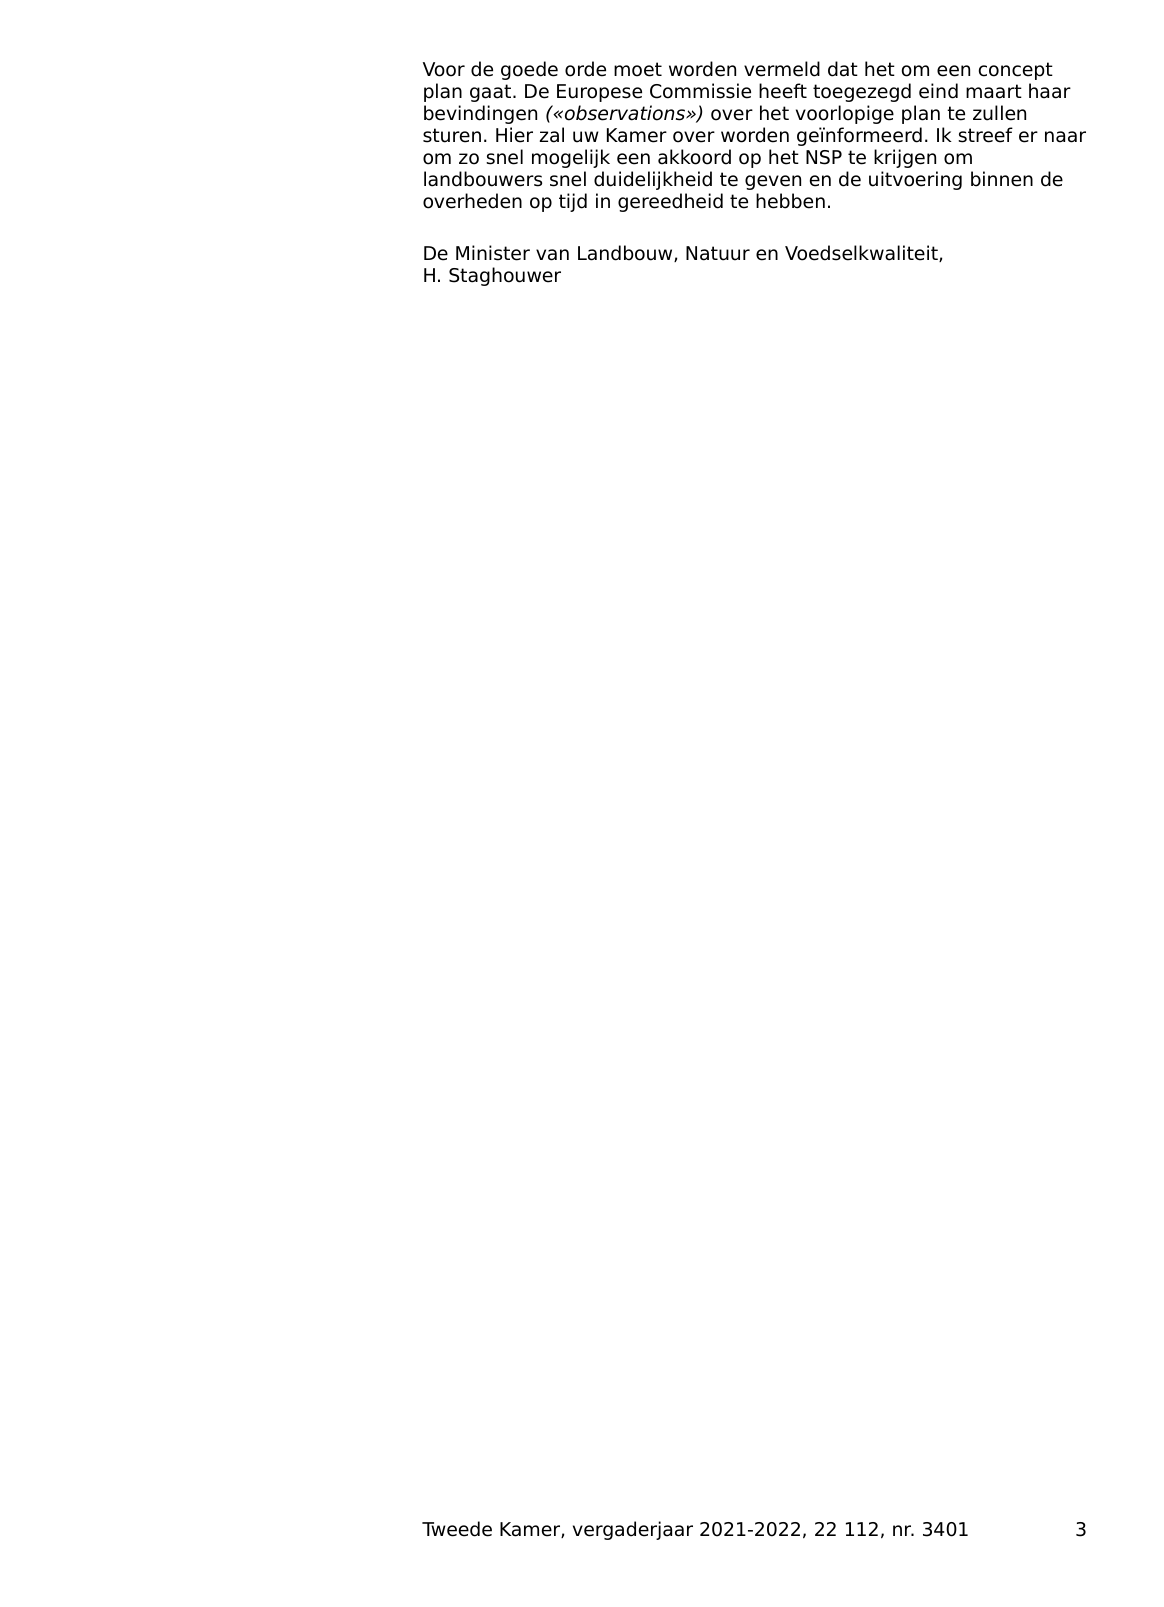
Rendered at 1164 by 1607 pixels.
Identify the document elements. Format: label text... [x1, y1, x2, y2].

text Voor de goede orde moet worden vermeld dat het om een concept plan gaat. De Europese Commissie heeft toegezegd eind maart haar bevindingen («observations») over het voorlopige plan te zullen sturen. Hier zal uw Kamer over worden geïnformeerd. Ik streef er naar om zo snel mogelijk een akkoord op het NSP te krijgen om landbouwers snel duidelijkheid te geven en de uitvoering binnen de overheden op tijd in gereedheid te hebben. [422, 59, 1087, 213]
text De Minister van Landbouw, Natuur en Voedselkwaliteit, H. Staghouwer [422, 243, 1087, 287]
